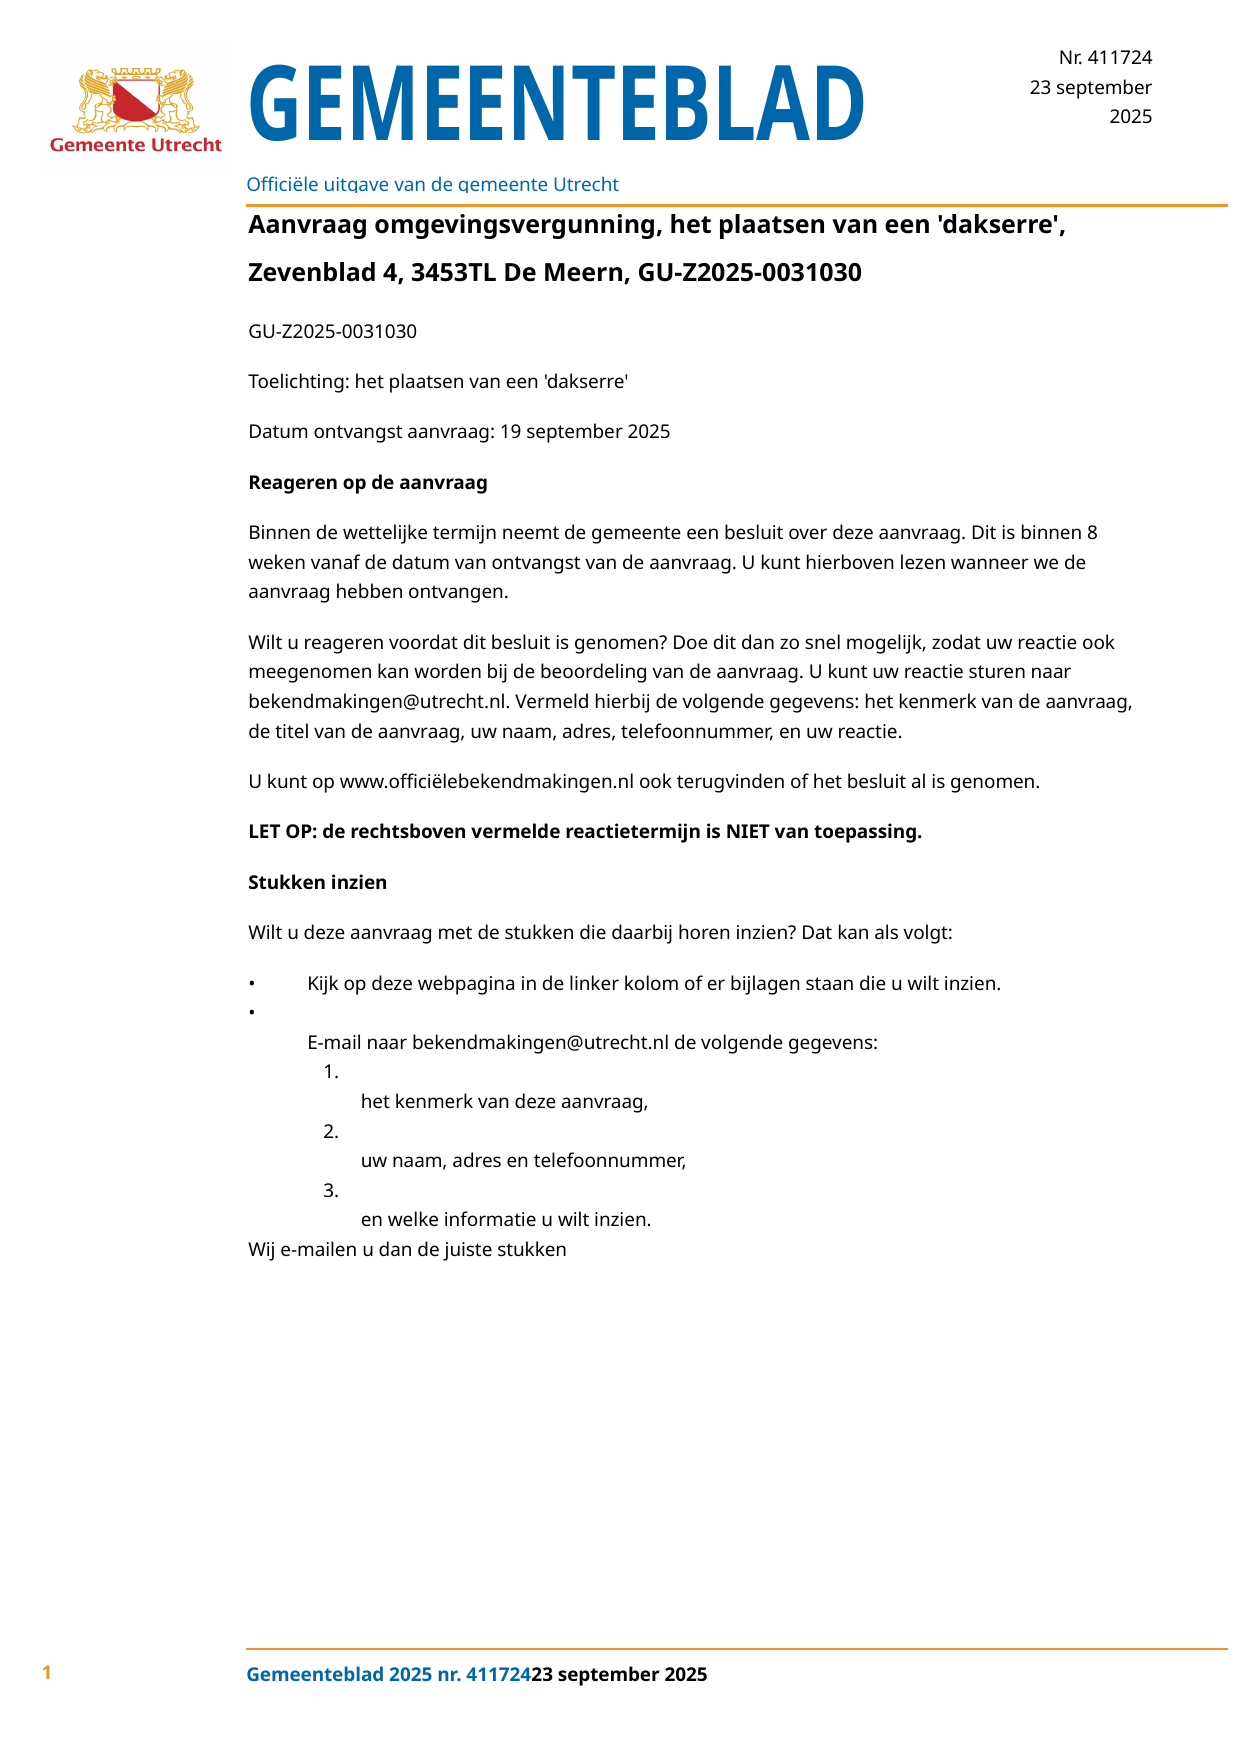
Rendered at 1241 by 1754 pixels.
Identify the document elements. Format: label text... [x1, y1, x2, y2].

text Reageren op de aanvraag [248, 469, 1152, 495]
text Wij e-mailen u dan de juiste stukken [248, 1236, 1152, 1262]
text U kunt op www.officiëlebekendmakingen.nl ook terugvinden of het besluit al is genomen. [248, 768, 1152, 794]
list het kenmerk van deze aanvraag, [323, 1088, 1152, 1114]
text Aanvraag omgevingsvergunning, het plaatsen van een 'dakserre', Zevenblad 4, 3453TL De Meern, GU-Z2025-0031030 [248, 207, 1152, 288]
text Wilt u reageren voordat dit besluit is genomen? Doe dit dan zo snel mogelijk, zodat uw reactie ook meegenomen kan worden bij de beoordeling van de aanvraag. U kunt uw reactie sturen naar bekendmakingen@utrecht.nl. Vermeld hierbij de volgende gegevens: het kenmerk van de aanvraag, de titel van de aanvraag, uw naam, adres, telefoonnummer, en uw reactie. [248, 629, 1152, 744]
text Toelichting: het plaatsen van een 'dakserre' [248, 368, 1152, 394]
text LET OP: de rechtsboven vermelde reactietermijn is NIET van toepassing. [248, 819, 1152, 844]
list Kijk op deze webpagina in de linker kolom of er bijlagen staan die u wilt inzien. [248, 970, 1152, 996]
list E-mail naar bekendmakingen@utrecht.nl de volgende gegevens: [248, 1029, 1152, 1055]
picture [41, 47, 231, 172]
text Datum ontvangst aanvraag: 19 september 2025 [248, 419, 1152, 444]
list en welke informatie u wilt inzien. [323, 1207, 1152, 1232]
list uw naam, adres en telefoonnummer, [323, 1147, 1152, 1173]
text Stukken inzien [248, 869, 1152, 895]
text Wilt u deze aanvraag met de stukken die daarbij horen inzien? Dat kan als volgt: [248, 919, 1152, 945]
text Binnen de wettelijke termijn neemt de gemeente een besluit over deze aanvraag. Dit is binnen 8 weken vanaf de datum van ontvangst van de aanvraag. U kunt hierboven lezen wanneer we de aanvraag hebben ontvangen. [248, 519, 1152, 604]
text GU-Z2025-0031030 [248, 318, 1152, 344]
